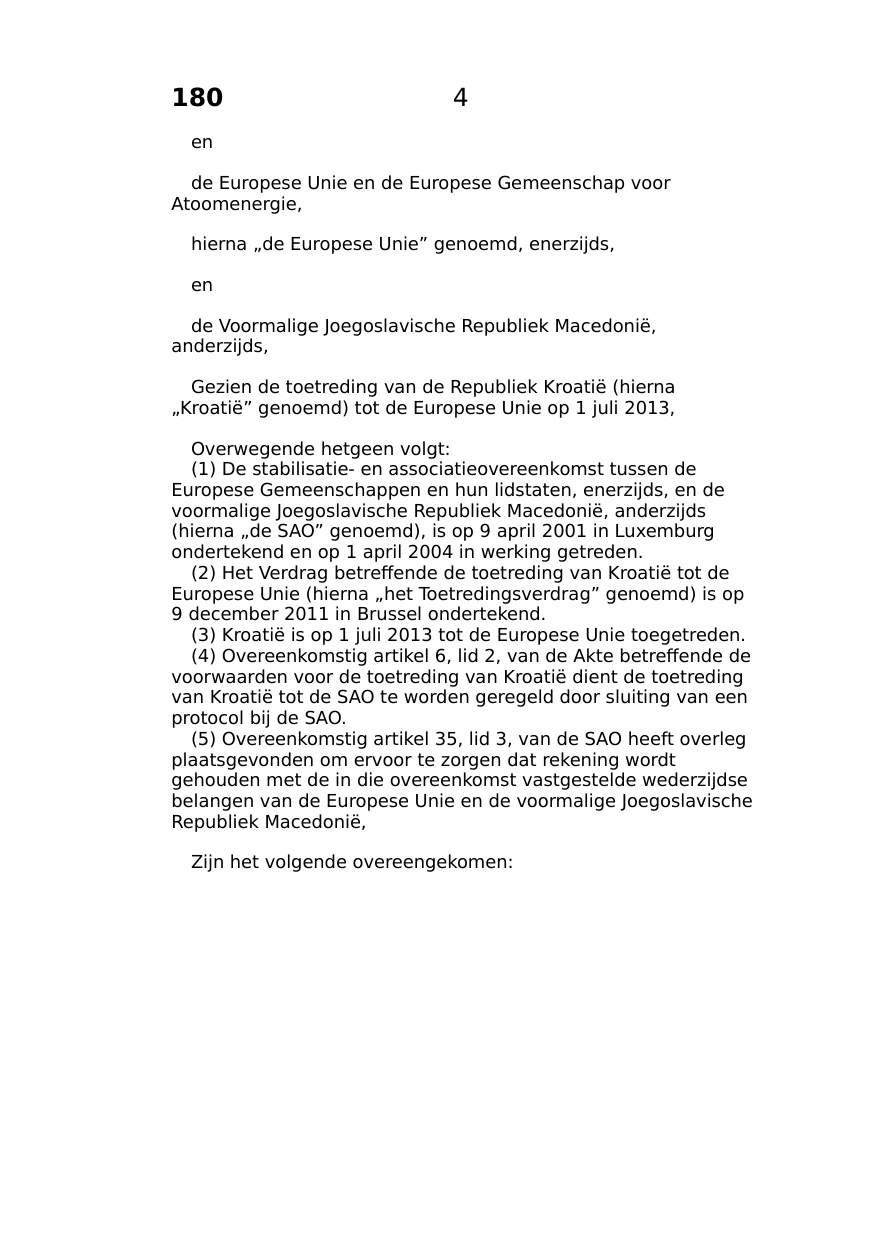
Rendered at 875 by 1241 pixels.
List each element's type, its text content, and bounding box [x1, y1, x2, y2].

text de Europese Unie en de Europese Gemeenschap voor Atoomenergie, [171, 173, 756, 214]
text hierna „de Europese Unie” genoemd, enerzijds, [171, 234, 756, 255]
text (3) Kroatië is op 1 juli 2013 tot de Europese Unie toegetreden. [171, 625, 756, 646]
text en [171, 132, 756, 153]
text Gezien de toetreding van de Republiek Kroatië (hierna „Kroatië” genoemd) tot de Europese Unie op 1 juli 2013, [171, 377, 756, 418]
text en [171, 275, 756, 296]
text Zijn het volgende overeengekomen: [171, 852, 756, 873]
text de Voormalige Joegoslavische Republiek Macedonië, anderzijds, [171, 316, 756, 357]
text (1) De stabilisatie- en associatieovereenkomst tussen de Europese Gemeenschappen en hun lidstaten, enerzijds, en de voormalige Joegoslavische Republiek Macedonië, anderzijds (hierna „de SAO” genoemd), is op 9 april 2001 in Luxemburg ondertekend en op 1 april 2004 in werking getreden. [171, 459, 756, 563]
text (2) Het Verdrag betreffende de toetreding van Kroatië tot de Europese Unie (hierna „het Toetredingsverdrag” genoemd) is op 9 december 2011 in Brussel ondertekend. [171, 563, 756, 625]
text (5) Overeenkomstig artikel 35, lid 3, van de SAO heeft overleg plaatsgevonden om ervoor te zorgen dat rekening wordt gehouden met de in die overeenkomst vastgestelde wederzijdse belangen van de Europese Unie en de voormalige Joegoslavische Republiek Macedonië, [171, 729, 756, 832]
text (4) Overeenkomstig artikel 6, lid 2, van de Akte betreffende de voorwaarden voor de toetreding van Kroatië dient de toetreding van Kroatië tot de SAO te worden geregeld door sluiting van een protocol bij de SAO. [171, 646, 756, 729]
text Overwegende hetgeen volgt: [171, 438, 756, 459]
